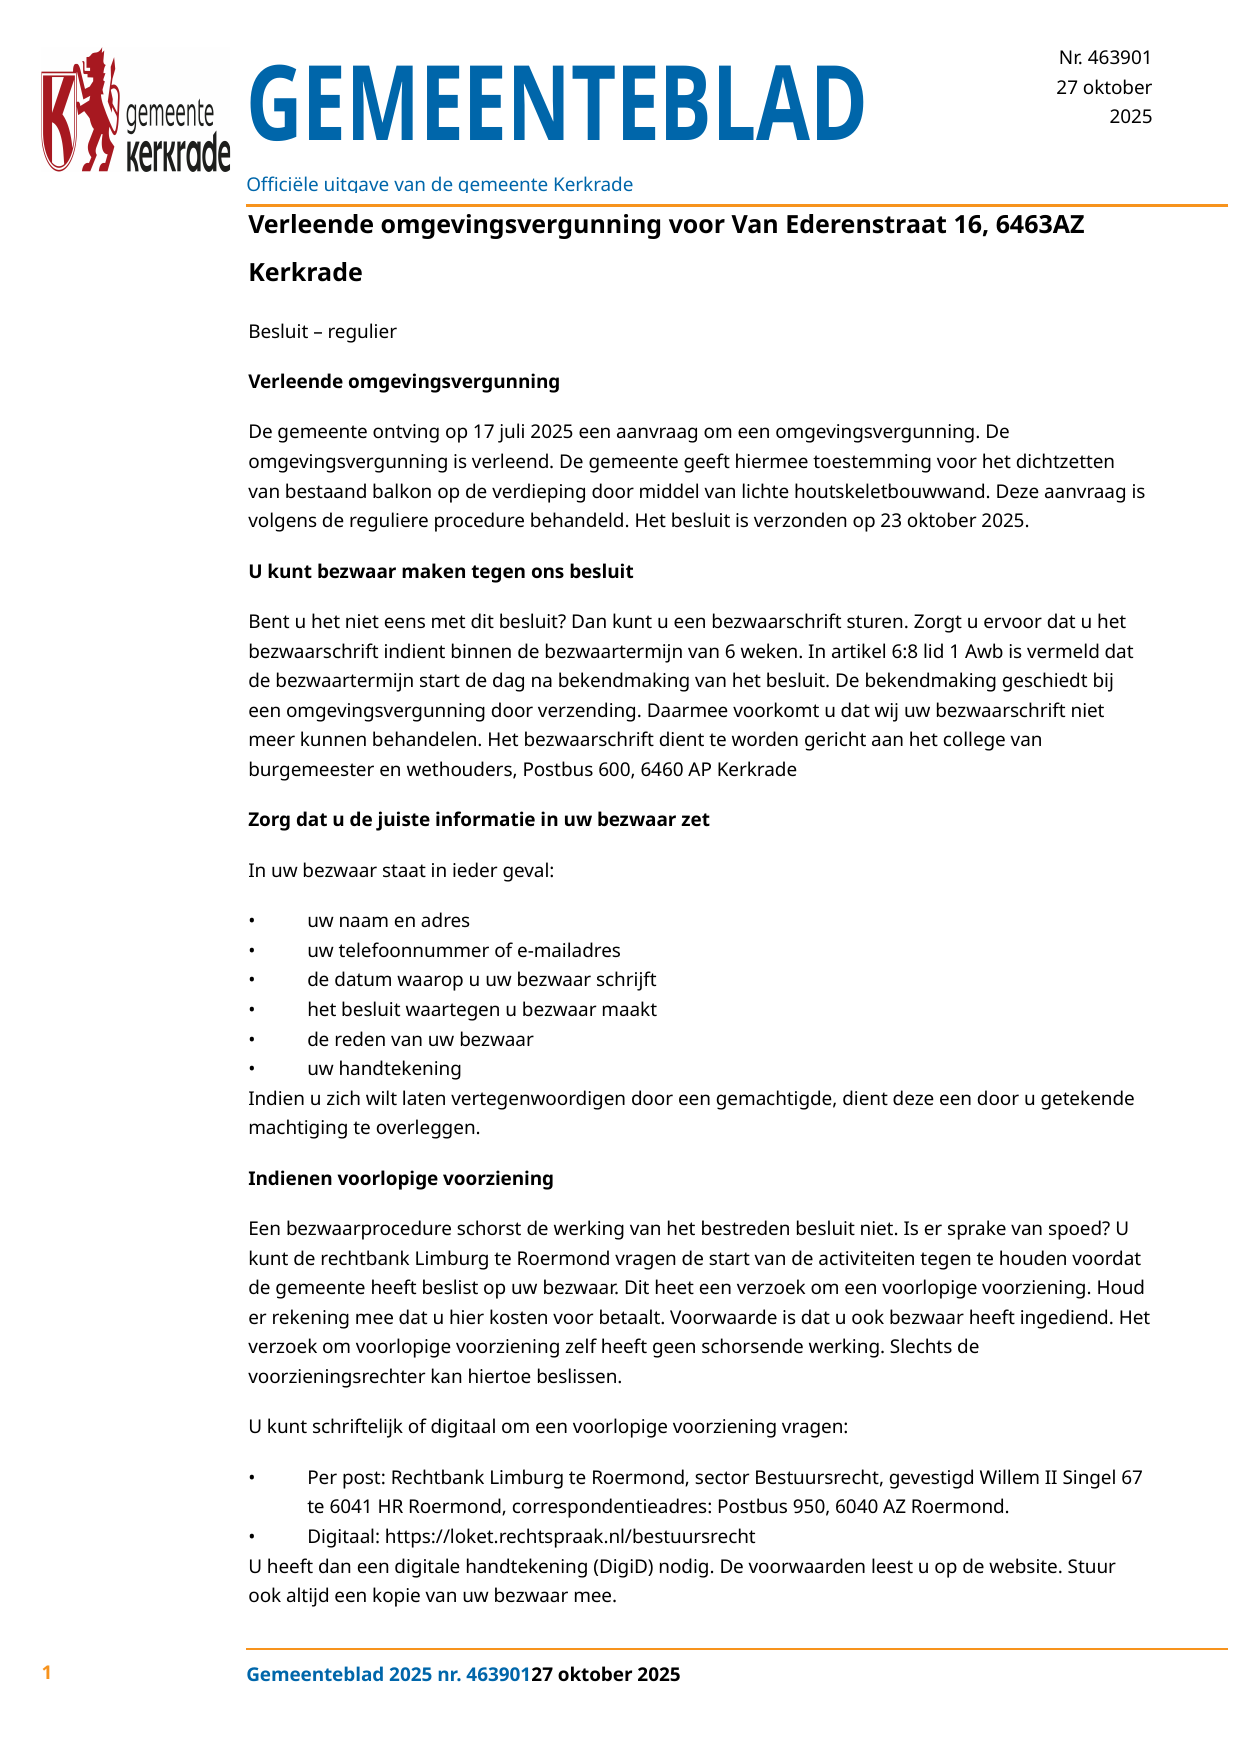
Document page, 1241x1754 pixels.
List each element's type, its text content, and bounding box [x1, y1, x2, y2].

text U kunt bezwaar maken tegen ons besluit [248, 558, 1152, 584]
text Indien u zich wilt laten vertegenwoordigen door een gemachtigde, dient deze een door u getekende machtiging te overleggen. [248, 1085, 1152, 1140]
picture [41, 47, 231, 172]
list uw telefoonnummer of e-mailadres [248, 937, 1152, 963]
list uw handtekening [248, 1055, 1152, 1081]
text Besluit – regulier [248, 318, 1152, 344]
text Zorg dat u de juiste informatie in uw bezwaar zet [248, 807, 1152, 832]
text Een bezwaarprocedure schorst de werking van het bestreden besluit niet. Is er sprake van spoed? U kunt de rechtbank Limburg te Roermond vragen de start van de activiteiten tegen te houden voordat de gemeente heeft beslist op uw bezwaar. Dit heet een verzoek om een voorlopige voorziening. Houd er rekening mee dat u hier kosten voor betaalt. Voorwaarde is dat u ook bezwaar heeft ingediend. Het verzoek om voorlopige voorziening zelf heeft geen schorsende werking. Slechts de voorzieningsrechter kan hiertoe beslissen. [248, 1215, 1152, 1389]
text Indienen voorlopige voorziening [248, 1165, 1152, 1191]
list Per post: Rechtbank Limburg te Roermond, sector Bestuursrecht, gevestigd Willem II Singel 67 te 6041 HR Roermond, correspondentieadres: Postbus 950, 6040 AZ Roermond. [248, 1464, 1152, 1519]
list het besluit waartegen u bezwaar maakt [248, 996, 1152, 1022]
text Verleende omgevingsvergunning [248, 368, 1152, 394]
list de reden van uw bezwaar [248, 1026, 1152, 1052]
list uw naam en adres [248, 907, 1152, 933]
text In uw bezwaar staat in ieder geval: [248, 857, 1152, 883]
text De gemeente ontving op 17 juli 2025 een aanvraag om een omgevingsvergunning. De omgevingsvergunning is verleend. De gemeente geeft hiermee toestemming voor het dichtzetten van bestaand balkon op de verdieping door middel van lichte houtskeletbouwwand. Deze aanvraag is volgens de reguliere procedure behandeld. Het besluit is verzonden op 23 oktober 2025. [248, 419, 1152, 533]
list de datum waarop u uw bezwaar schrijft [248, 967, 1152, 992]
list Digitaal: https://loket.rechtspraak.nl/bestuursrecht [248, 1523, 1152, 1549]
text U heeft dan een digitale handtekening (DigiD) nodig. De voorwaarden leest u op de website. Stuur ook altijd een kopie van uw bezwaar mee. [248, 1553, 1152, 1608]
text U kunt schriftelijk of digitaal om een voorlopige voorziening vragen: [248, 1414, 1152, 1439]
text Bent u het niet eens met dit besluit? Dan kunt u een bezwaarschrift sturen. Zorgt u ervoor dat u het bezwaarschrift indient binnen de bezwaartermijn van 6 weken. In artikel 6:8 lid 1 Awb is vermeld dat de bezwaartermijn start de dag na bekendmaking van het besluit. De bekendmaking geschiedt bij een omgevingsvergunning door verzending. Daarmee voorkomt u dat wij uw bezwaarschrift niet meer kunnen behandelen. Het bezwaarschrift dient te worden gericht aan het college van burgemeester en wethouders, Postbus 600, 6460 AP Kerkrade [248, 608, 1152, 782]
text Verleende omgevingsvergunning voor Van Ederenstraat 16, 6463AZ Kerkrade [248, 207, 1152, 288]
